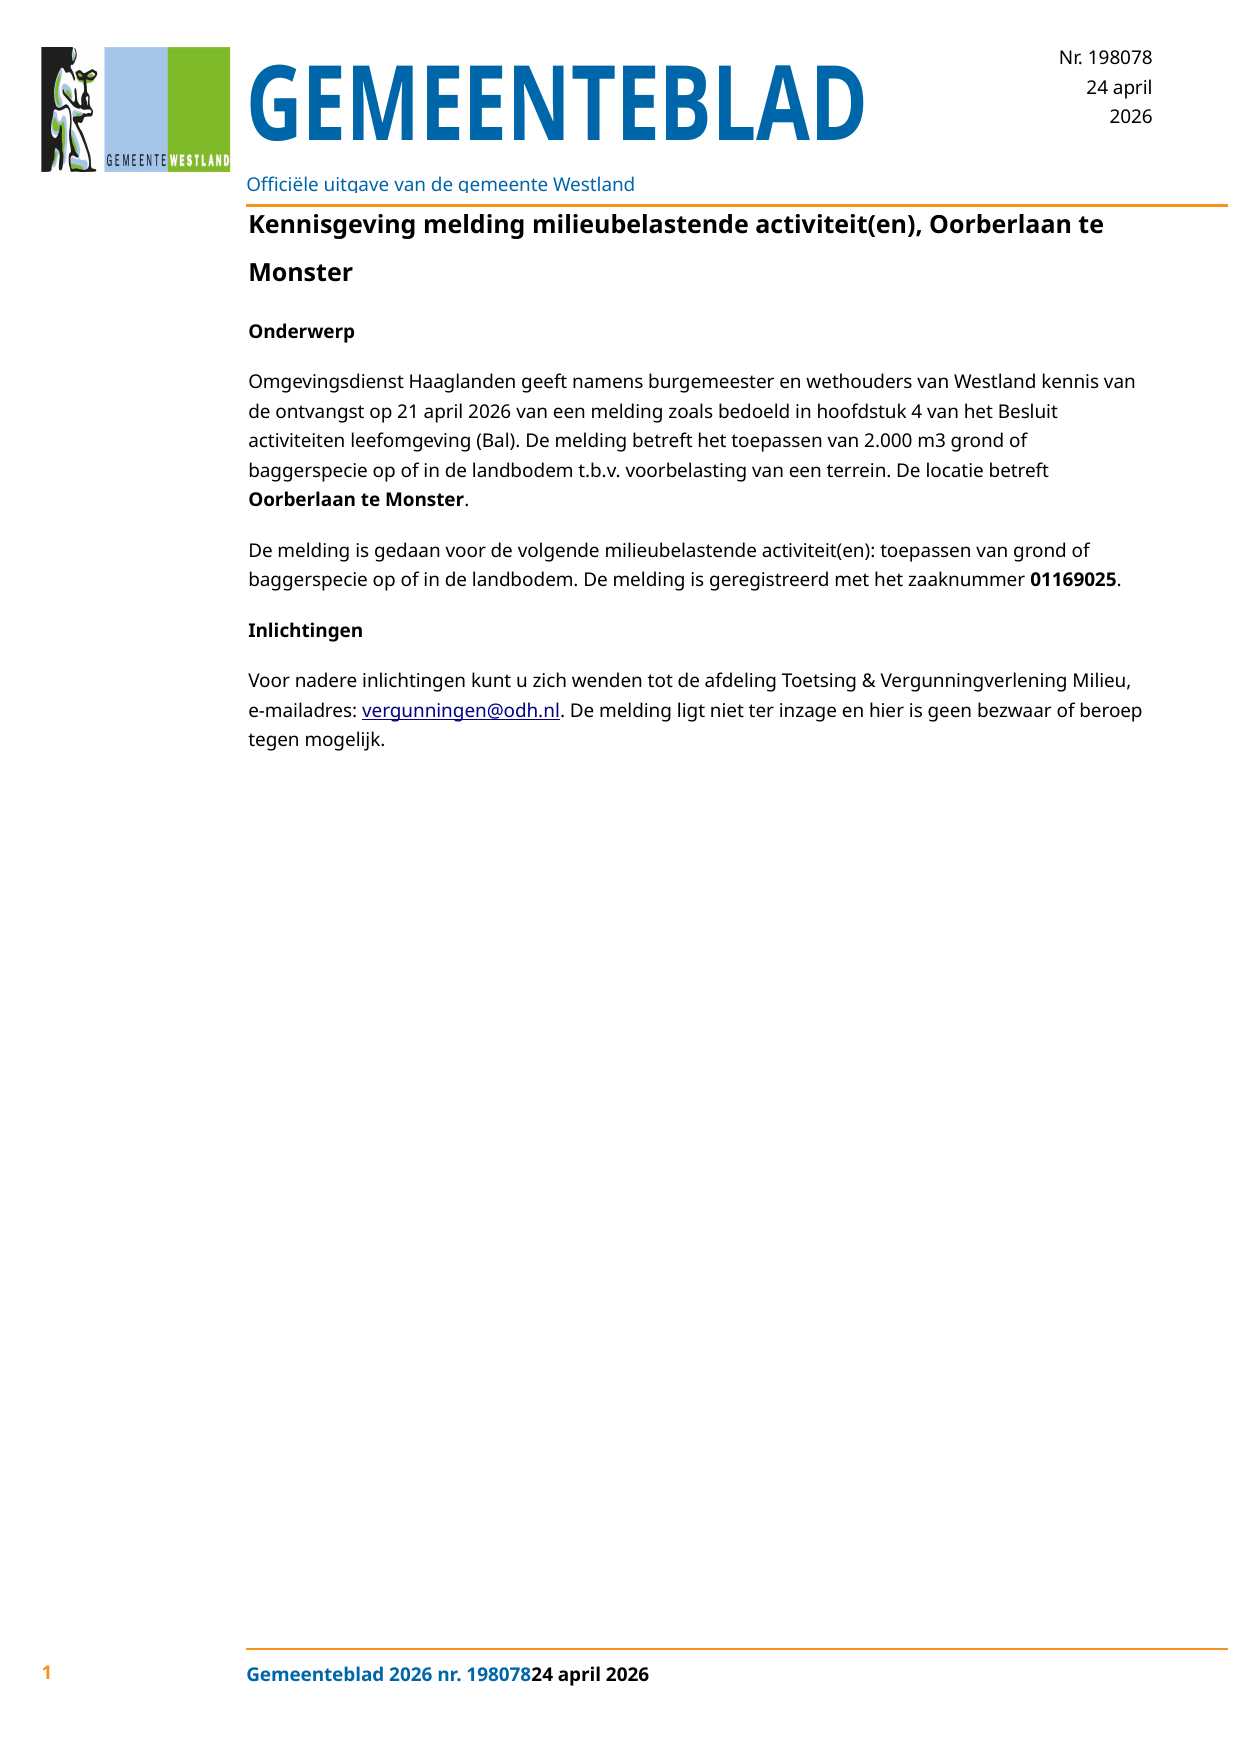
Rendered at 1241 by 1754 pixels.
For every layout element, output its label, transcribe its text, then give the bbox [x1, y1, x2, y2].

picture [41, 47, 231, 172]
text Voor nadere inlichtingen kunt u zich wenden tot de afdeling Toetsing & Vergunningverlening Milieu, e-mailadres: vergunningen@odh.nl. De melding ligt niet ter inzage en hier is geen bezwaar of beroep tegen mogelijk. [248, 667, 1152, 752]
text Kennisgeving melding milieubelastende activiteit(en), Oorberlaan te Monster [248, 207, 1152, 288]
text Omgevingsdienst Haaglanden geeft namens burgemeester en wethouders van Westland kennis van de ontvangst op 21 april 2026 van een melding zoals bedoeld in hoofdstuk 4 van het Besluit activiteiten leefomgeving (Bal). De melding betreft het toepassen van 2.000 m3 grond of baggerspecie op of in de landbodem t.b.v. voorbelasting van een terrein. De locatie betreft Oorberlaan te Monster. [248, 368, 1152, 512]
text De melding is gedaan voor de volgende milieubelastende activiteit(en): toepassen van grond of baggerspecie op of in de landbodem. De melding is geregistreerd met het zaaknummer 01169025. [248, 537, 1152, 592]
text Onderwerp [248, 318, 1152, 344]
text Inlichtingen [248, 617, 1152, 643]
